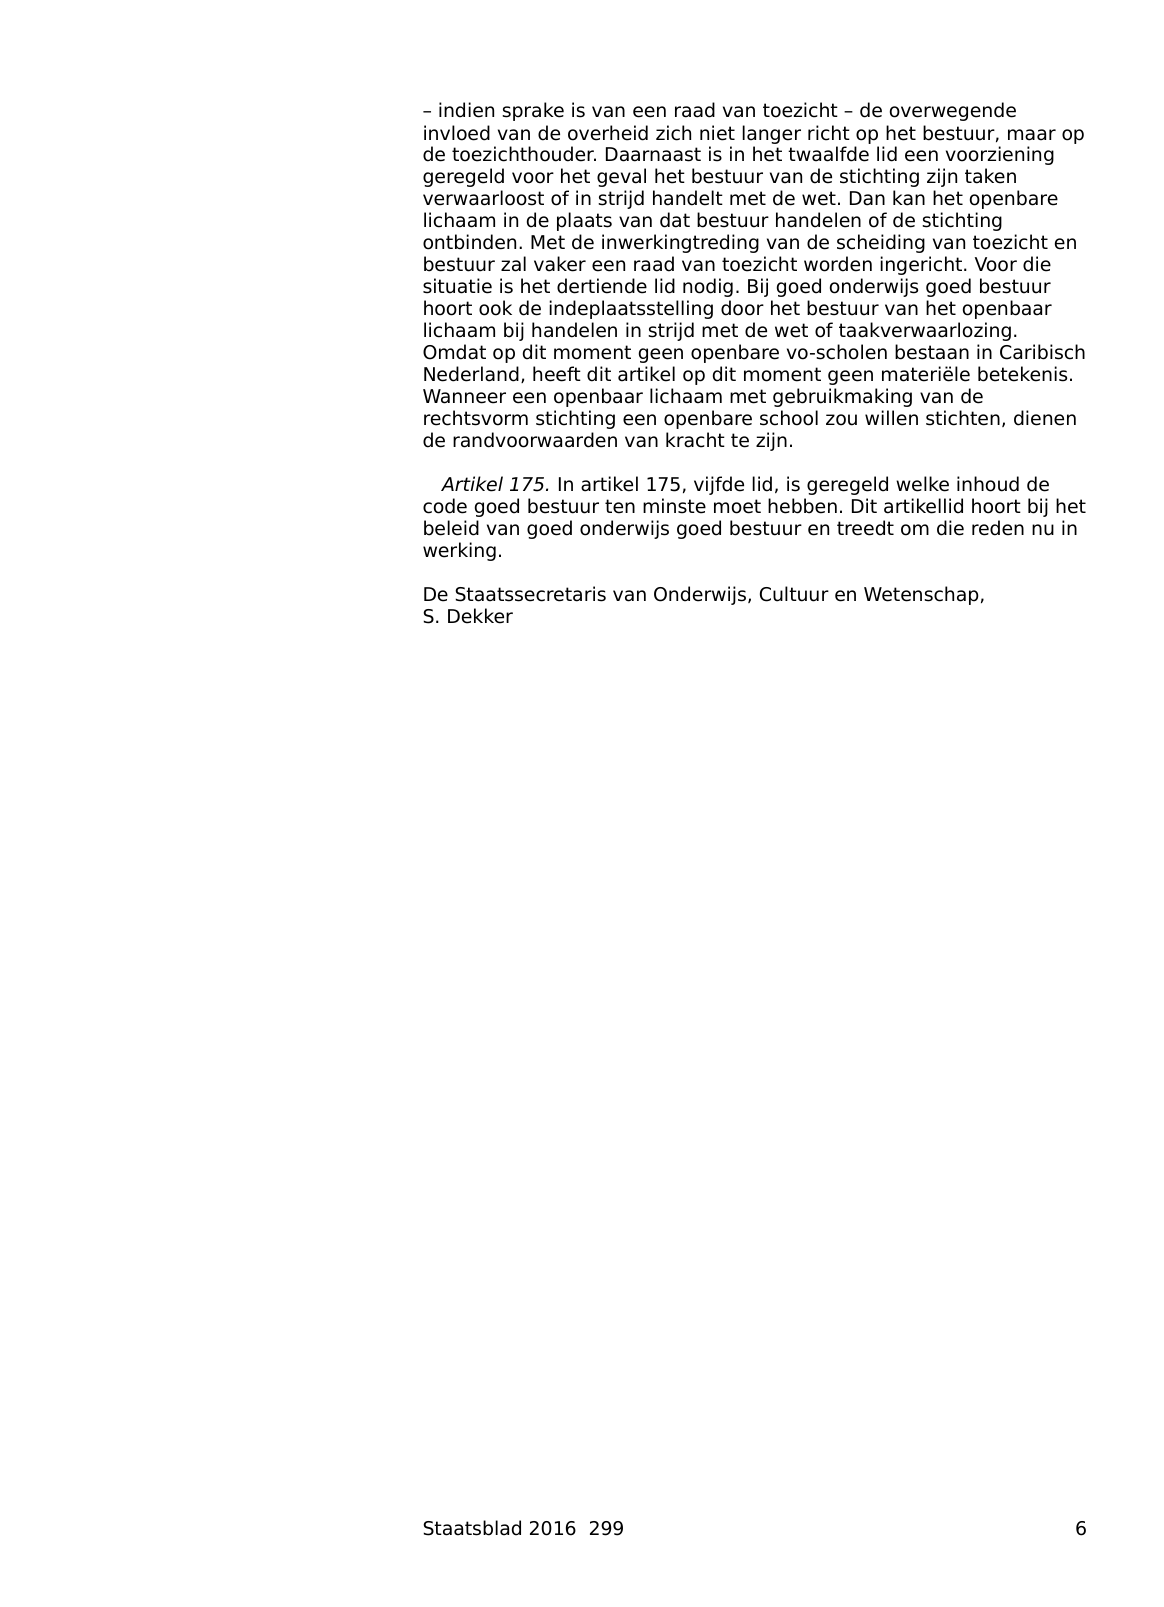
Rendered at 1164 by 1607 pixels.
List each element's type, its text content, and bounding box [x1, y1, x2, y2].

text De Staatssecretaris van Onderwijs, Cultuur en Wetenschap, S. Dekker [422, 584, 1087, 628]
text Artikel 175. In artikel 175, vijfde lid, is geregeld welke inhoud de code goed bestuur ten minste moet hebben. Dit artikellid hoort bij het beleid van goed onderwijs goed bestuur en treedt om die reden nu in werking. [422, 474, 1087, 562]
text – indien sprake is van een raad van toezicht – de overwegende invloed van de overheid zich niet langer richt op het bestuur, maar op de toezichthouder. Daarnaast is in het twaalfde lid een voorziening geregeld voor het geval het bestuur van de stichting zijn taken verwaarloost of in strijd handelt met de wet. Dan kan het openbare lichaam in de plaats van dat bestuur handelen of de stichting ontbinden. Met de inwerkingtreding van de scheiding van toezicht en bestuur zal vaker een raad van toezicht worden ingericht. Voor die situatie is het dertiende lid nodig. Bij goed onderwijs goed bestuur hoort ook de indeplaatsstelling door het bestuur van het openbaar lichaam bij handelen in strijd met de wet of taakverwaarlozing. Omdat op dit moment geen openbare vo-scholen bestaan in Caribisch Nederland, heeft dit artikel op dit moment geen materiële betekenis. Wanneer een openbaar lichaam met gebruikmaking van de rechtsvorm stichting een openbare school zou willen stichten, dienen de randvoorwaarden van kracht te zijn. [422, 100, 1087, 452]
